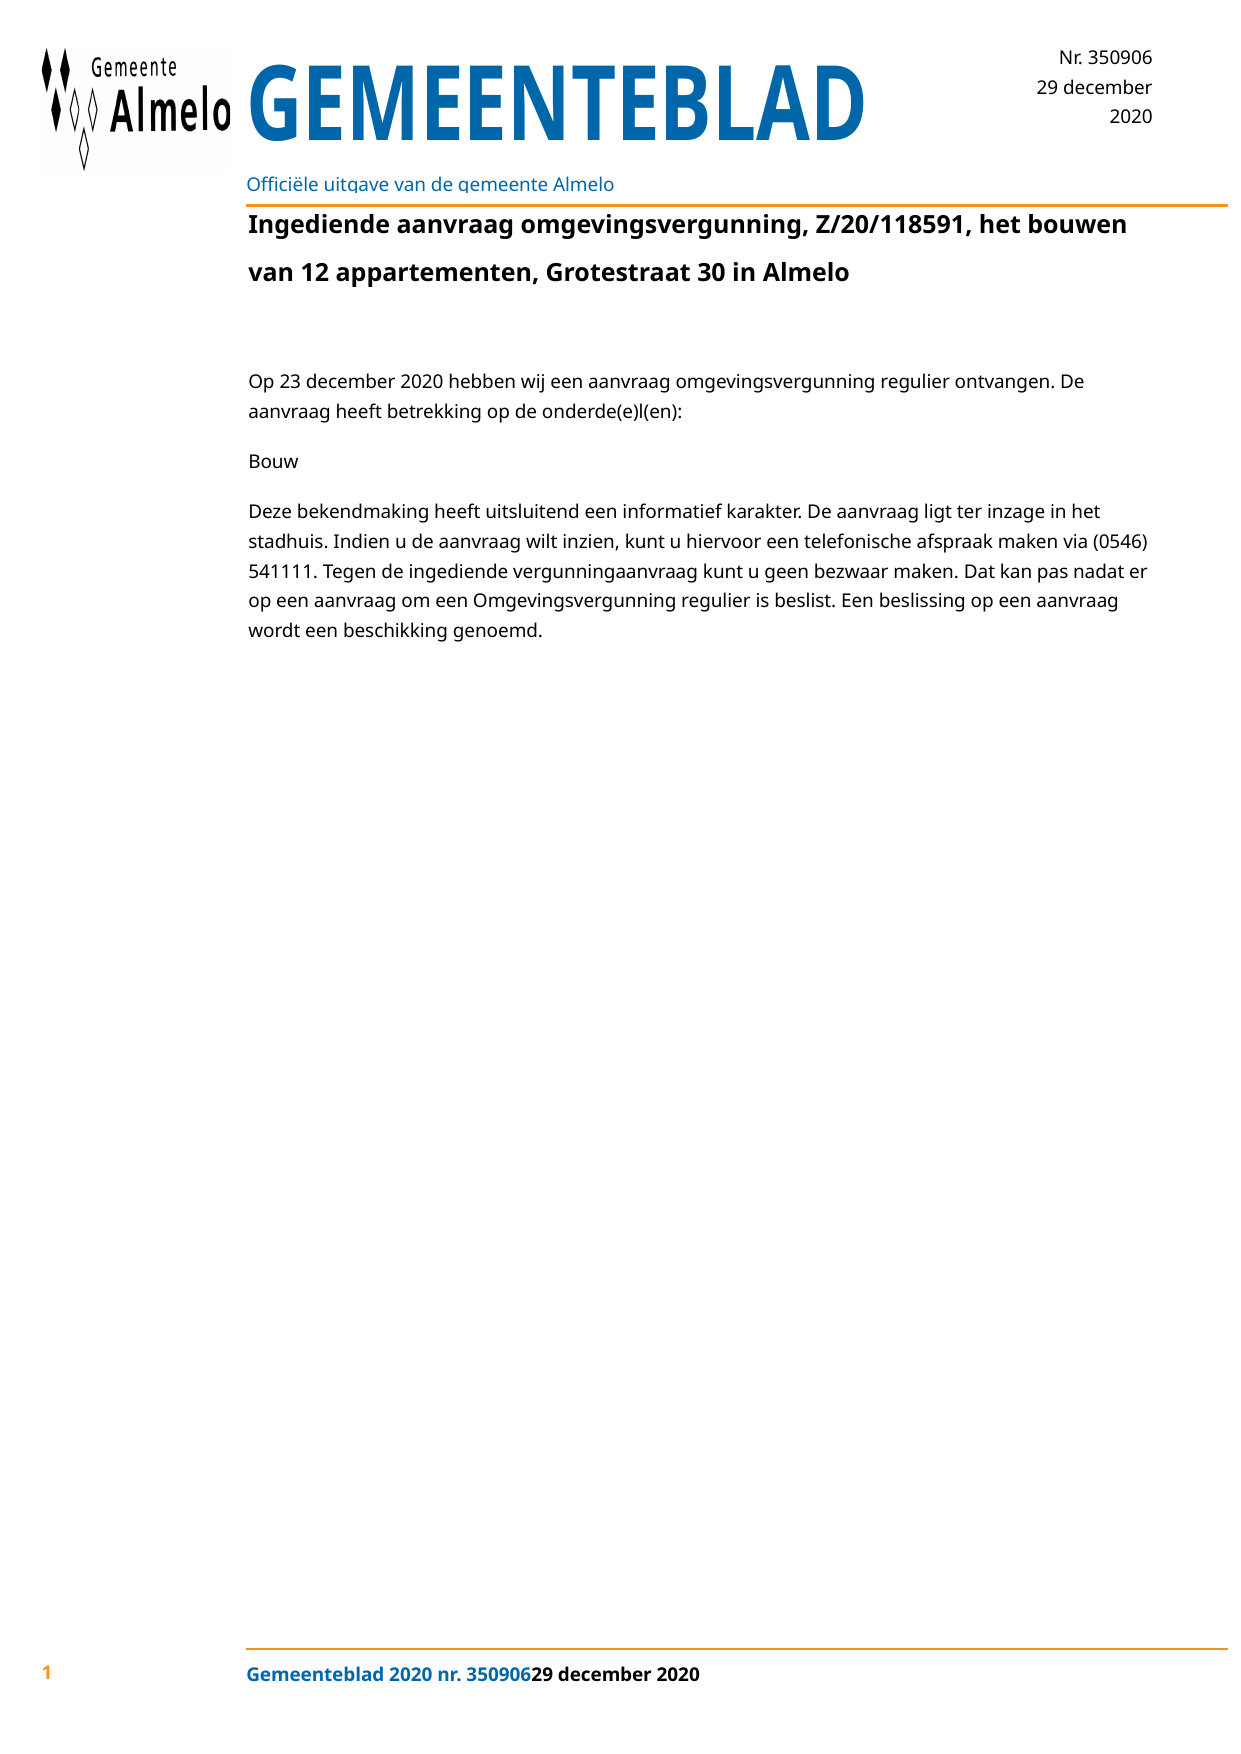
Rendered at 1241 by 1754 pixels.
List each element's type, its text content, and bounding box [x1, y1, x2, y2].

picture [41, 47, 231, 172]
text Deze bekendmaking heeft uitsluitend een informatief karakter. De aanvraag ligt ter inzage in het stadhuis. Indien u de aanvraag wilt inzien, kunt u hiervoor een telefonische afspraak maken via (0546) 541111. Tegen de ingediende vergunningaanvraag kunt u geen bezwaar maken. Dat kan pas nadat er op een aanvraag om een Omgevingsvergunning regulier is beslist. Een beslissing op een aanvraag wordt een beschikking genoemd. [248, 499, 1152, 643]
text Bouw [248, 448, 1152, 474]
text Op 23 december 2020 hebben wij een aanvraag omgevingsvergunning regulier ontvangen. De aanvraag heeft betrekking op de onderde(e)l(en): [248, 368, 1152, 424]
text Ingediende aanvraag omgevingsvergunning, Z/20/118591, het bouwen van 12 appartementen, Grotestraat 30 in Almelo [248, 207, 1152, 288]
